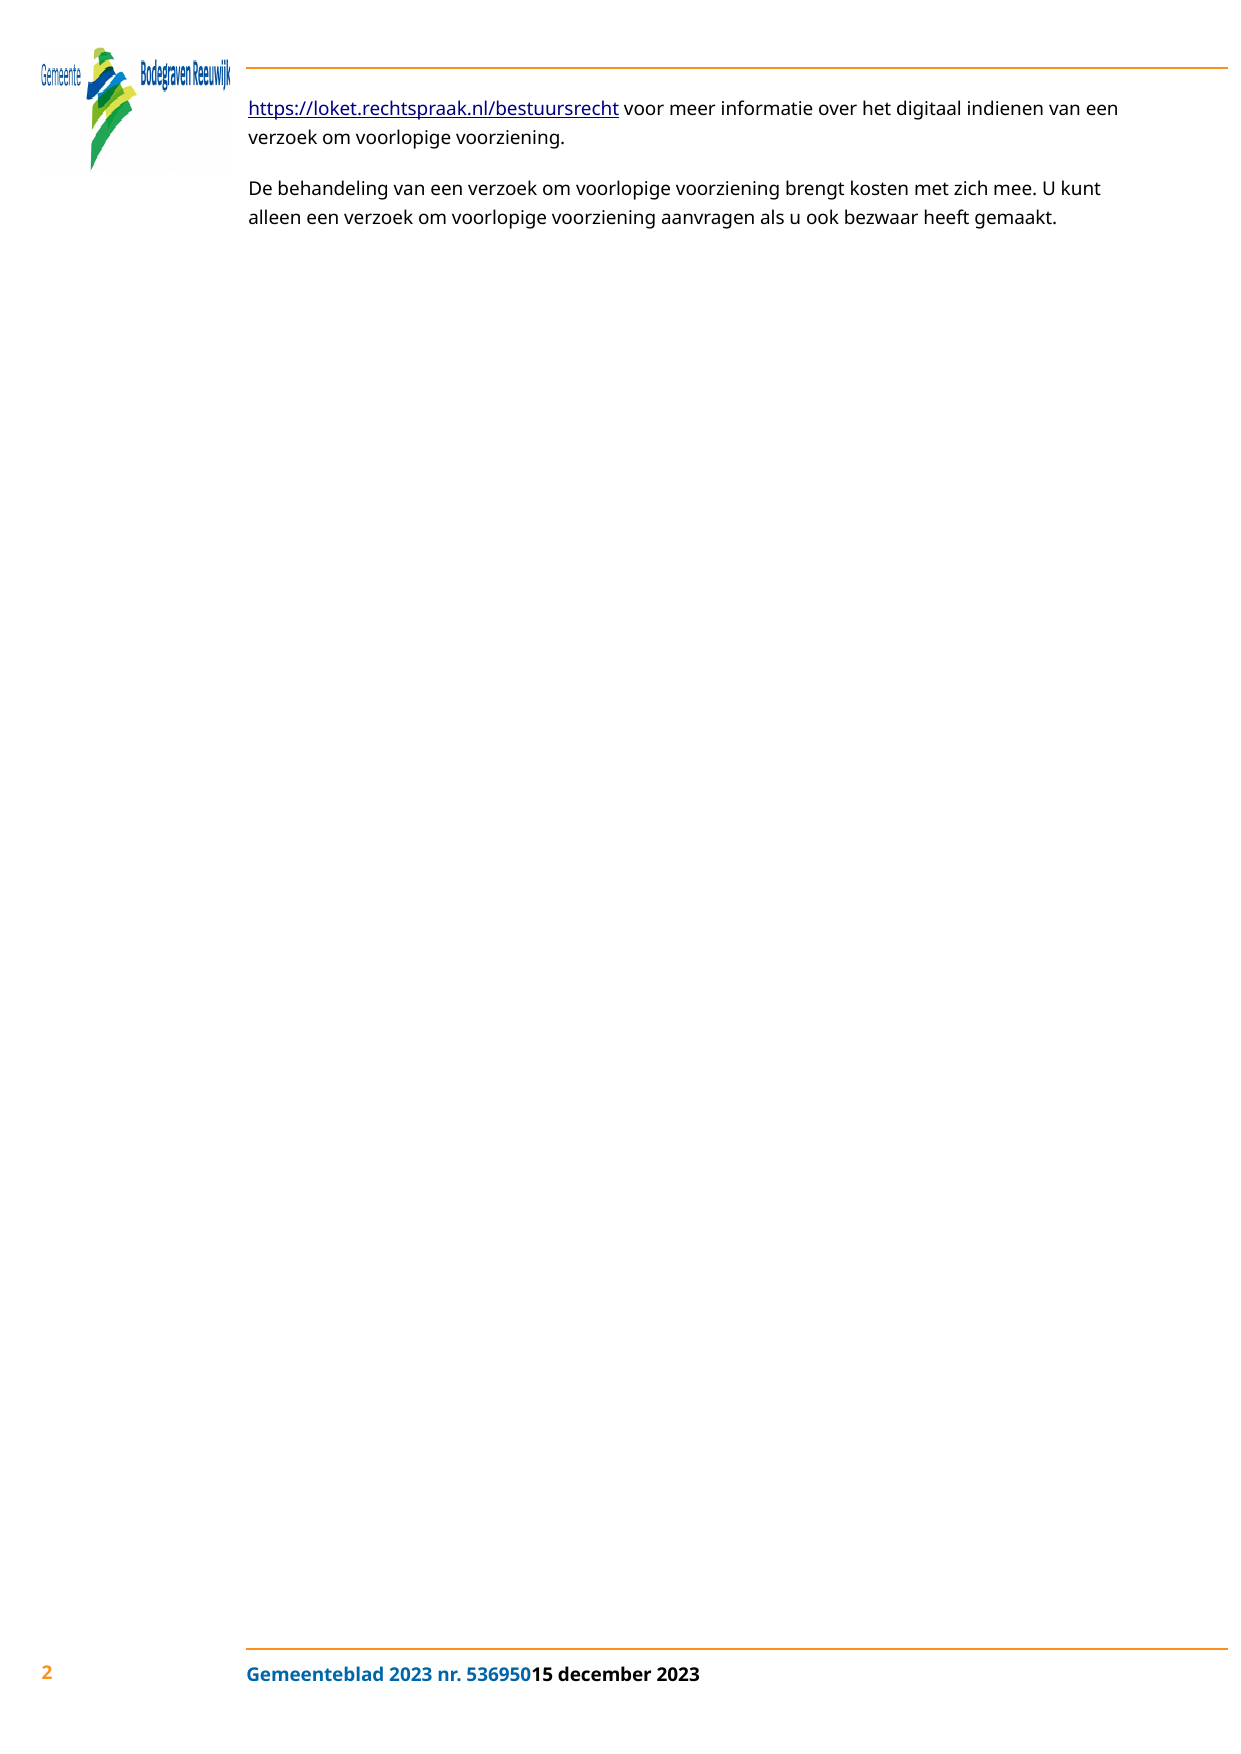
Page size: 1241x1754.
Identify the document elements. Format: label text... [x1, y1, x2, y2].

picture [41, 47, 231, 172]
text De behandeling van een verzoek om voorlopige voorziening brengt kosten met zich mee. U kunt alleen een verzoek om voorlopige voorziening aanvragen als u ook bezwaar heeft gemaakt. [248, 175, 1152, 230]
text https://loket.rechtspraak.nl/bestuursrecht voor meer informatie over het digitaal indienen van een verzoek om voorlopige voorziening. [248, 95, 1152, 150]
